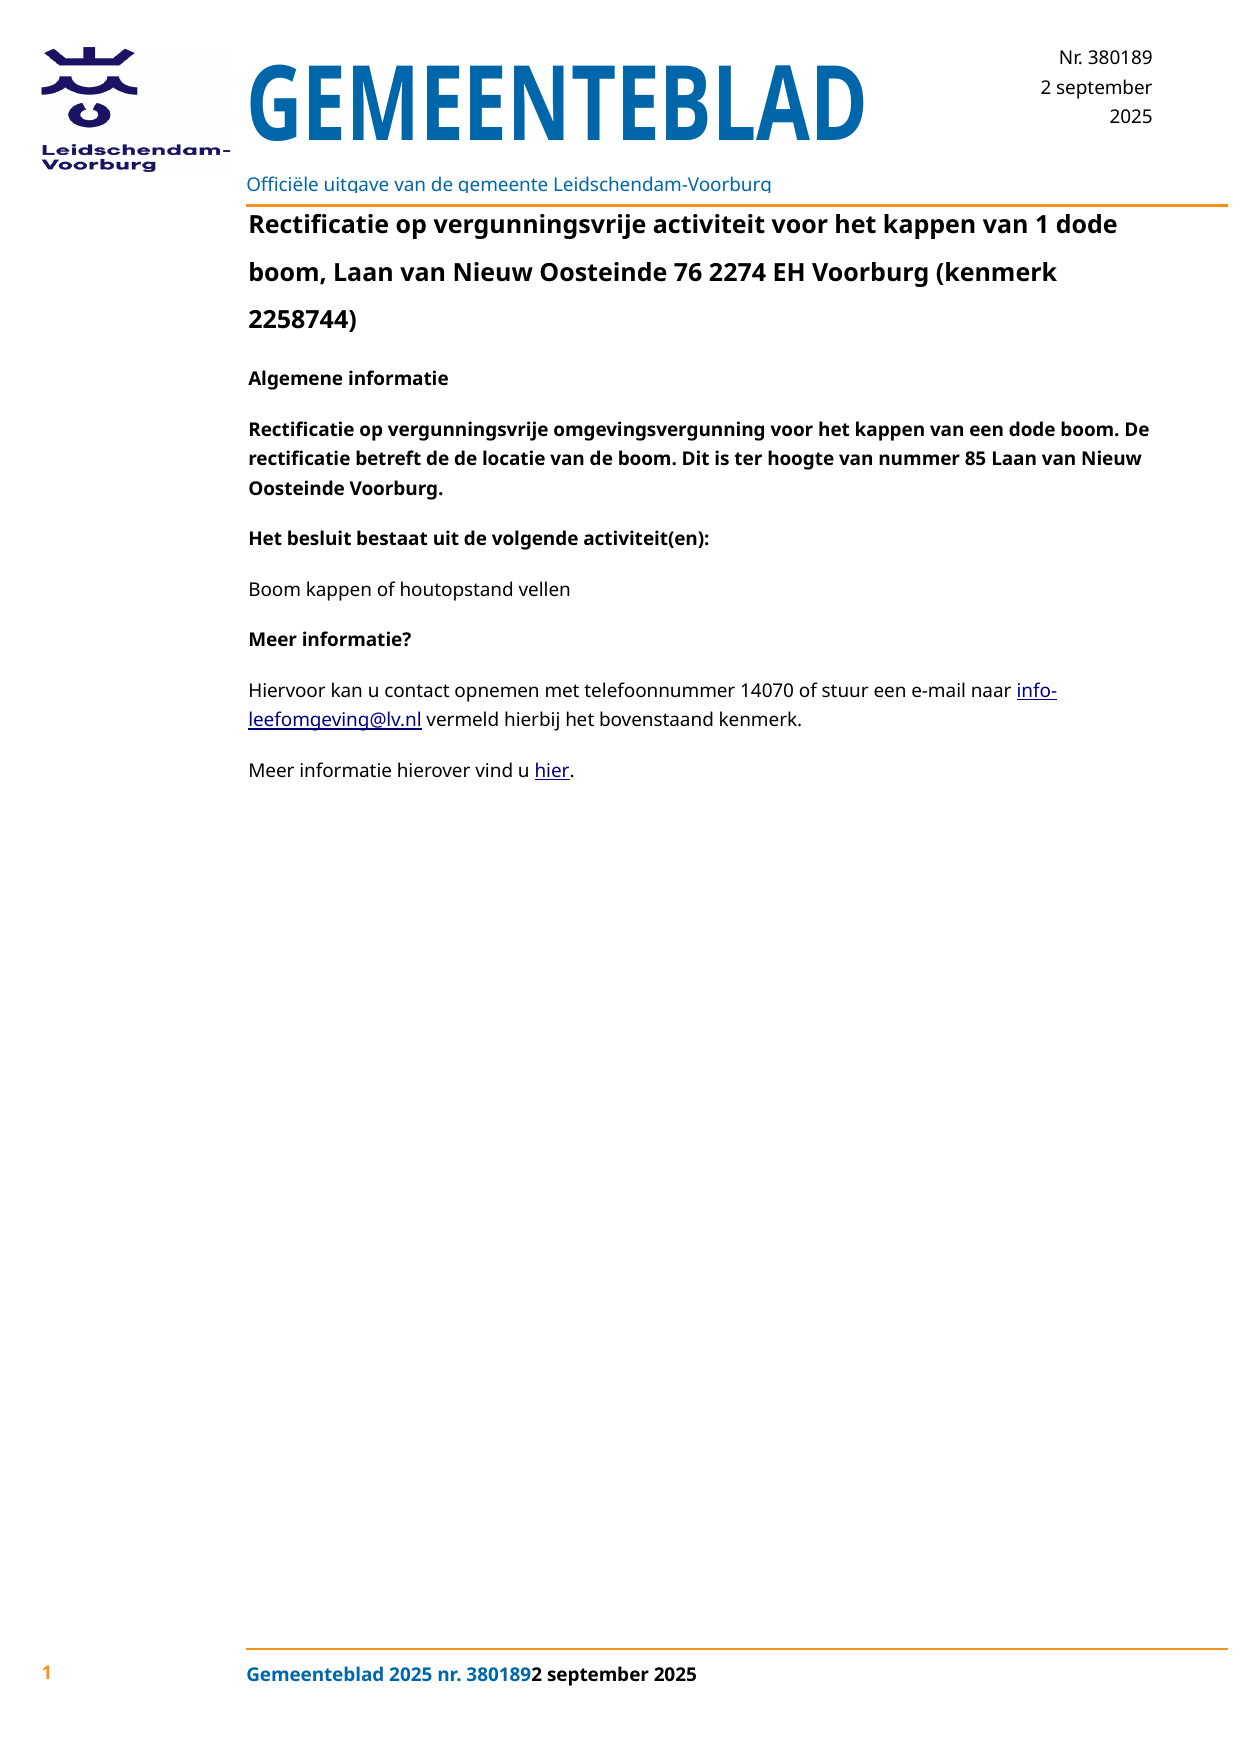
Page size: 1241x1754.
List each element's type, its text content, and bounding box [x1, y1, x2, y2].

text Meer informatie? [248, 626, 1152, 652]
text Boom kappen of houtopstand vellen [248, 576, 1152, 602]
text Rectificatie op vergunningsvrije activiteit voor het kappen van 1 dode boom, Laan van Nieuw Oosteinde 76 2274 EH Voorburg (kenmerk 2258744) [248, 207, 1152, 336]
text Rectificatie op vergunningsvrije omgevingsvergunning voor het kappen van een dode boom. De rectificatie betreft de de locatie van de boom. Dit is ter hoogte van nummer 85 Laan van Nieuw Oosteinde Voorburg. [248, 416, 1152, 501]
text Algemene informatie [248, 366, 1152, 391]
picture [41, 47, 231, 172]
text Het besluit bestaat uit de volgende activiteit(en): [248, 526, 1152, 551]
text Hiervoor kan u contact opnemen met telefoonnummer 14070 of stuur een e-mail naar info-leefomgeving@lv.nl vermeld hierbij het bovenstaand kenmerk. [248, 677, 1152, 732]
text Meer informatie hierover vind u hier. [248, 757, 1152, 782]
